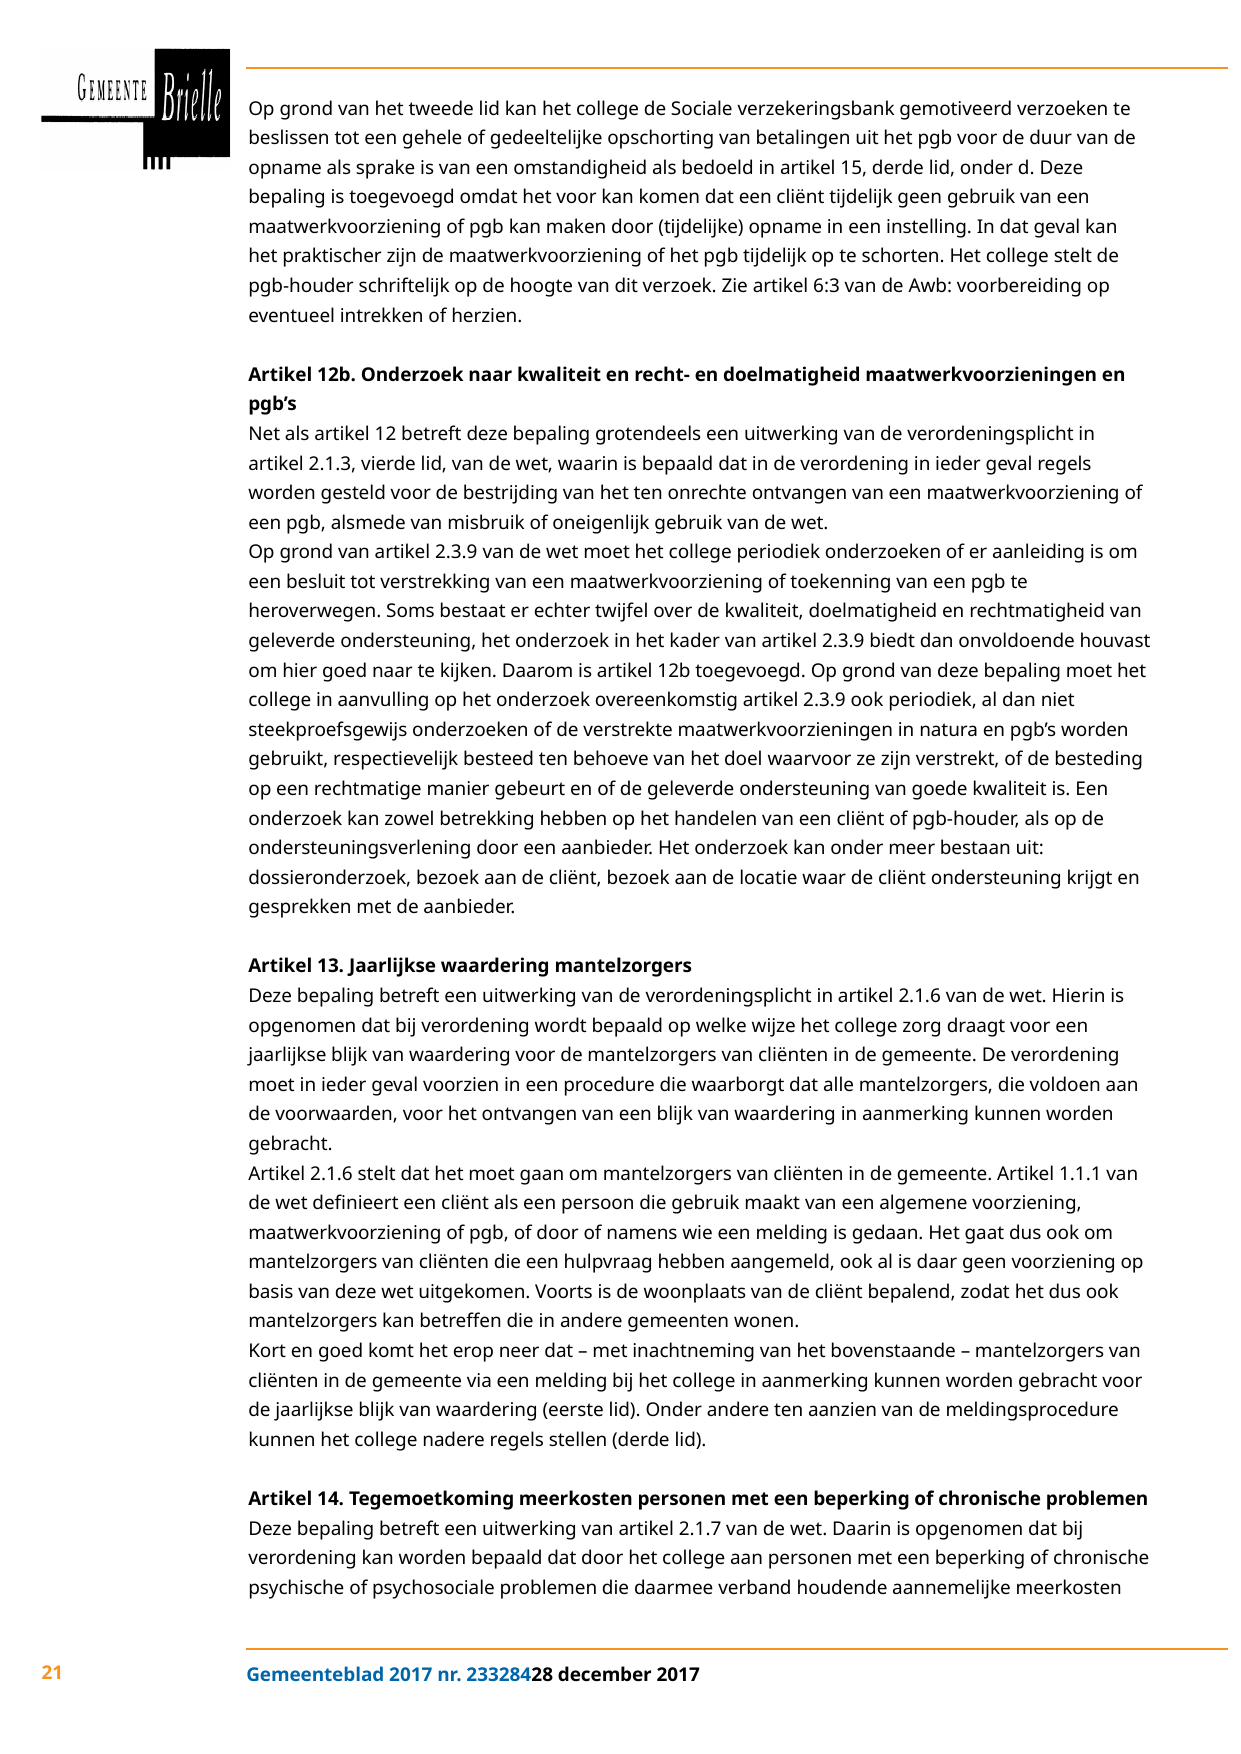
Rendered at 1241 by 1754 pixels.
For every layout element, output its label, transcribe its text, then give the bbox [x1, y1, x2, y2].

text Artikel 14. Tegemoetkoming meerkosten personen met een beperking of chronische problemen [248, 1485, 1152, 1511]
text Artikel 12b. Onderzoek naar kwaliteit en recht- en doelmatigheid maatwerkvoorzieningen en pgb’s [248, 361, 1152, 416]
text Artikel 13. Jaarlijkse waardering mantelzorgers [248, 953, 1152, 978]
text Net als artikel 12 betreft deze bepaling grotendeels een uitwerking van de verordeningsplicht in artikel 2.1.3, vierde lid, van de wet, waarin is bepaald dat in de verordening in ieder geval regels worden gesteld voor de bestrijding van het ten onrechte ontvangen van een maatwerkvoorziening of een pgb, alsmede van misbruik of oneigenlijk gebruik van de wet. [248, 420, 1152, 535]
picture [41, 47, 231, 172]
text Artikel 2.1.6 stelt dat het moet gaan om mantelzorgers van cliënten in de gemeente. Artikel 1.1.1 van de wet definieert een cliënt als een persoon die gebruik maakt van een algemene voorziening, maatwerkvoorziening of pgb, of door of namens wie een melding is gedaan. Het gaat dus ook om mantelzorgers van cliënten die een hulpvraag hebben aangemeld, ook al is daar geen voorziening op basis van deze wet uitgekomen. Voorts is de woonplaats van de cliënt bepalend, zodat het dus ook mantelzorgers kan betreffen die in andere gemeenten wonen. [248, 1160, 1152, 1333]
text Deze bepaling betreft een uitwerking van artikel 2.1.7 van de wet. Daarin is opgenomen dat bij verordening kan worden bepaald dat door het college aan personen met een beperking of chronische psychische of psychosociale problemen die daarmee verband houdende aannemelijke meerkosten [248, 1515, 1152, 1600]
text Kort en goed komt het erop neer dat – met inachtneming van het bovenstaande – mantelzorgers van cliënten in de gemeente via een melding bij het college in aanmerking kunnen worden gebracht voor de jaarlijkse blijk van waardering (eerste lid). Onder andere ten aanzien van de meldingsprocedure kunnen het college nadere regels stellen (derde lid). [248, 1337, 1152, 1452]
text Deze bepaling betreft een uitwerking van de verordeningsplicht in artikel 2.1.6 van de wet. Hierin is opgenomen dat bij verordening wordt bepaald op welke wijze het college zorg draagt voor een jaarlijkse blijk van waardering voor de mantelzorgers van cliënten in de gemeente. De verordening moet in ieder geval voorzien in een procedure die waarborgt dat alle mantelzorgers, die voldoen aan de voorwaarden, voor het ontvangen van een blijk van waardering in aanmerking kunnen worden gebracht. [248, 982, 1152, 1156]
text Op grond van het tweede lid kan het college de Sociale verzekeringsbank gemotiveerd verzoeken te beslissen tot een gehele of gedeeltelijke opschorting van betalingen uit het pgb voor de duur van de opname als sprake is van een omstandigheid als bedoeld in artikel 15, derde lid, onder d. Deze bepaling is toegevoegd omdat het voor kan komen dat een cliënt tijdelijk geen gebruik van een maatwerkvoorziening of pgb kan maken door (tijdelijke) opname in een instelling. In dat geval kan het praktischer zijn de maatwerkvoorziening of het pgb tijdelijk op te schorten. Het college stelt de pgb-houder schriftelijk op de hoogte van dit verzoek. Zie artikel 6:3 van de Awb: voorbereiding op eventueel intrekken of herzien. [248, 95, 1152, 328]
text Op grond van artikel 2.3.9 van de wet moet het college periodiek onderzoeken of er aanleiding is om een besluit tot verstrekking van een maatwerkvoorziening of toekenning van een pgb te heroverwegen. Soms bestaat er echter twijfel over de kwaliteit, doelmatigheid en rechtmatigheid van geleverde ondersteuning, het onderzoek in het kader van artikel 2.3.9 biedt dan onvoldoende houvast om hier goed naar te kijken. Daarom is artikel 12b toegevoegd. Op grond van deze bepaling moet het college in aanvulling op het onderzoek overeenkomstig artikel 2.3.9 ook periodiek, al dan niet steekproefsgewijs onderzoeken of de verstrekte maatwerkvoorzieningen in natura en pgb’s worden gebruikt, respectievelijk besteed ten behoeve van het doel waarvoor ze zijn verstrekt, of de besteding op een rechtmatige manier gebeurt en of de geleverde ondersteuning van goede kwaliteit is. Een onderzoek kan zowel betrekking hebben op het handelen van een cliënt of pgb-houder, als op de ondersteuningsverlening door een aanbieder. Het onderzoek kan onder meer bestaan uit: dossieronderzoek, bezoek aan de cliënt, bezoek aan de locatie waar de cliënt ondersteuning krijgt en gesprekken met de aanbieder. [248, 538, 1152, 919]
